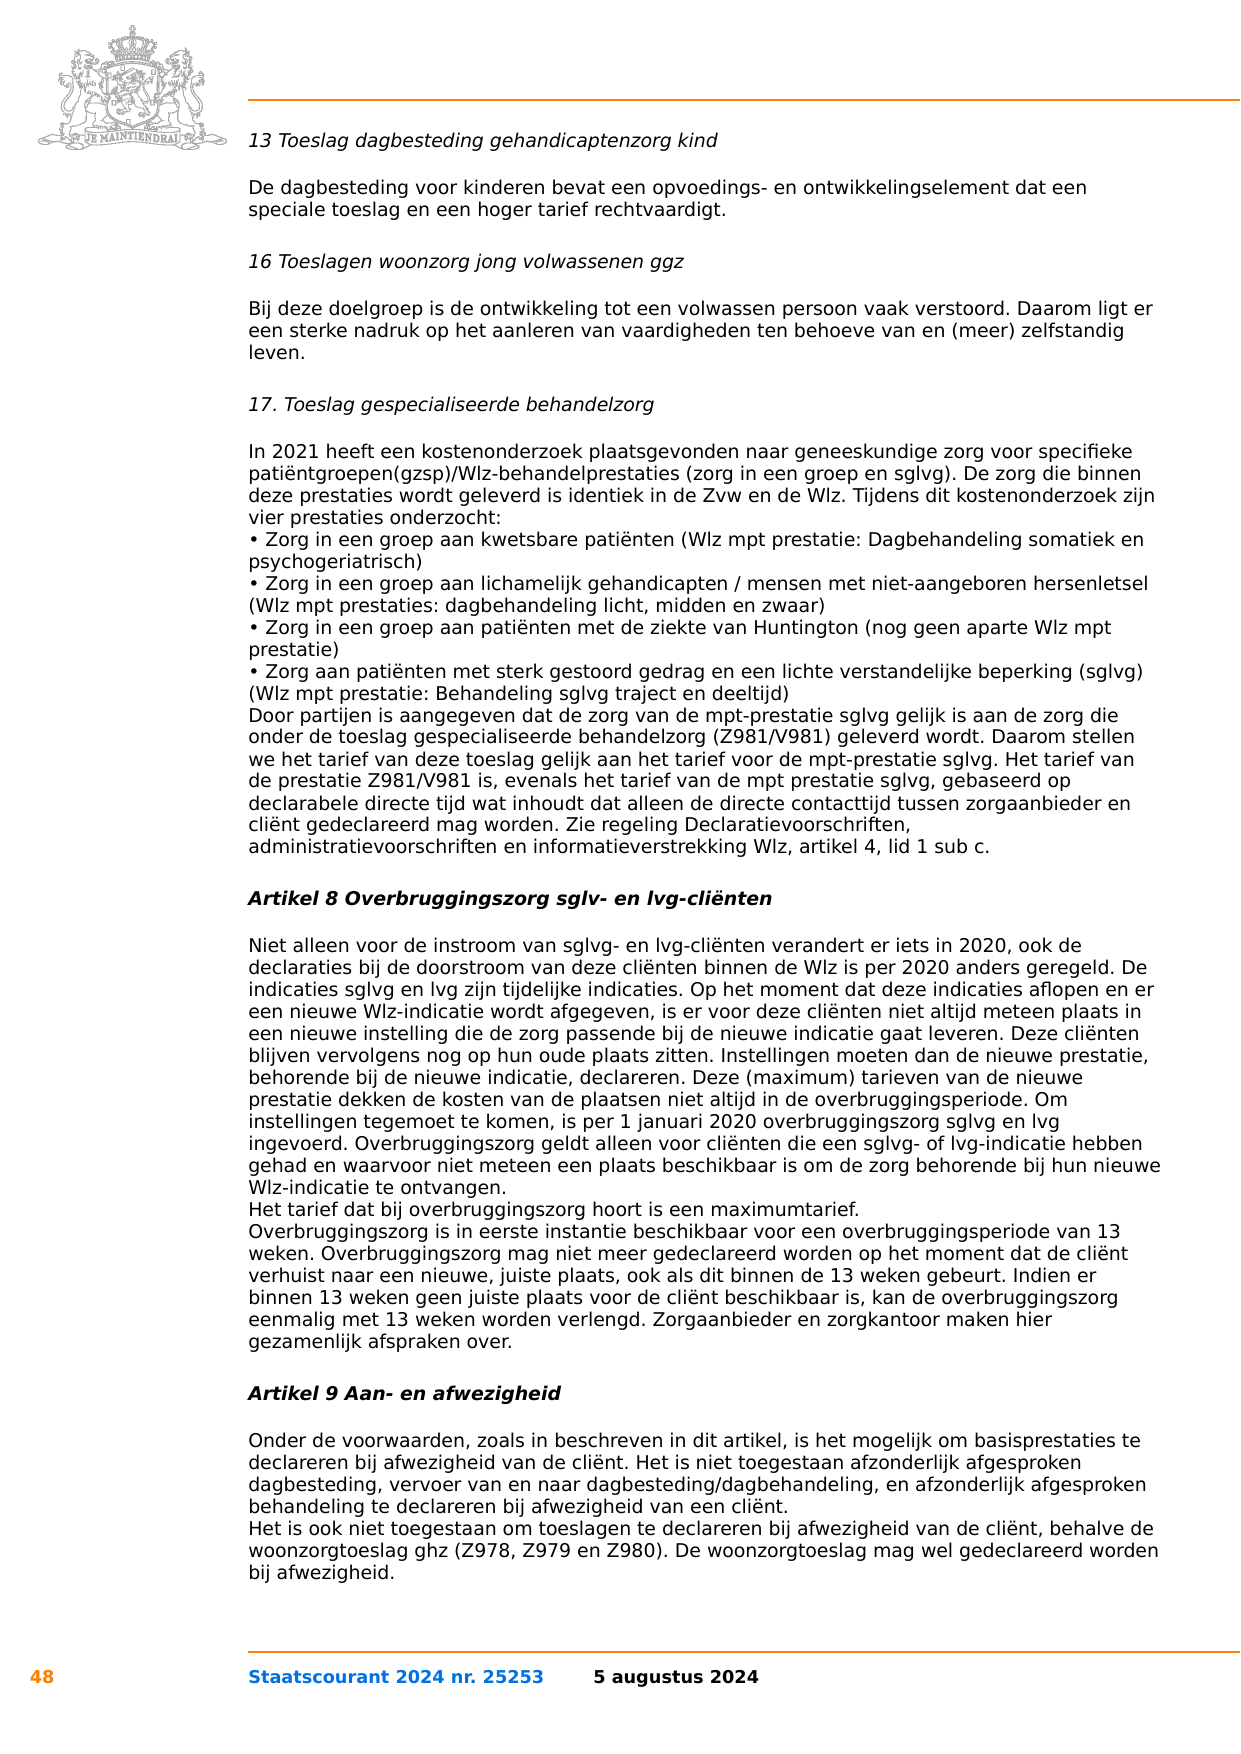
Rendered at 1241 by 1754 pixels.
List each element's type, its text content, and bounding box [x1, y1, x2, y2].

text Niet alleen voor de instroom van sglvg- en lvg-cliënten verandert er iets in 2020, ook de declaraties bij de doorstroom van deze cliënten binnen de Wlz is per 2020 anders geregeld. De indicaties sglvg en lvg zijn tijdelijke indicaties. Op het moment dat deze indicaties aflopen en er een nieuwe Wlz-indicatie wordt afgegeven, is er voor deze cliënten niet altijd meteen plaats in een nieuwe instelling die de zorg passende bij de nieuwe indicatie gaat leveren. Deze cliënten blijven vervolgens nog op hun oude plaats zitten. Instellingen moeten dan de nieuwe prestatie, behorende bij de nieuwe indicatie, declareren. Deze (maximum) tarieven van de nieuwe prestatie dekken de kosten van de plaatsen niet altijd in de overbruggingsperiode. Om instellingen tegemoet te komen, is per 1 januari 2020 overbruggingszorg sglvg en lvg ingevoerd. Overbruggingszorg geldt alleen voor cliënten die een sglvg- of lvg-indicatie hebben gehad en waarvoor niet meteen een plaats beschikbaar is om de zorg behorende bij hun nieuwe Wlz-indicatie te ontvangen. [248, 935, 1163, 1199]
subtitle 16 Toeslagen woonzorg jong volwassenen ggz [248, 251, 1163, 273]
text De dagbesteding voor kinderen bevat een opvoedings- en ontwikkelingselement dat een speciale toeslag en een hoger tarief rechtvaardigt. [248, 177, 1163, 221]
text Bij deze doelgroep is de ontwikkeling tot een volwassen persoon vaak verstoord. Daarom ligt er een sterke nadruk op het aanleren van vaardigheden ten behoeve van en (meer) zelfstandig leven. [248, 298, 1163, 364]
text • Zorg in een groep aan kwetsbare patiënten (Wlz mpt prestatie: Dagbehandeling somatiek en psychogeriatrisch) [248, 529, 1163, 573]
text • Zorg in een groep aan patiënten met de ziekte van Huntington (nog geen aparte Wlz mpt prestatie) [248, 617, 1163, 661]
subtitle 17. Toeslag gespecialiseerde behandelzorg [248, 394, 1163, 416]
text • Zorg in een groep aan lichamelijk gehandicapten / mensen met niet-aangeboren hersenletsel (Wlz mpt prestaties: dagbehandeling licht, midden en zwaar) [248, 573, 1163, 617]
subtitle Artikel 8 Overbruggingszorg sglv- en lvg-cliënten [248, 888, 1163, 910]
text Door partijen is aangegeven dat de zorg van de mpt-prestatie sglvg gelijk is aan de zorg die onder de toeslag gespecialiseerde behandelzorg (Z981/V981) geleverd wordt. Daarom stellen we het tarief van deze toeslag gelijk aan het tarief voor de mpt-prestatie sglvg. Het tarief van de prestatie Z981/V981 is, evenals het tarief van de mpt prestatie sglvg, gebaseerd op declarabele directe tijd wat inhoudt dat alleen de directe contacttijd tussen zorgaanbieder en cliënt gedeclareerd mag worden. Zie regeling Declaratievoorschriften, administratievoorschriften en informatieverstrekking Wlz, artikel 4, lid 1 sub c. [248, 704, 1163, 858]
picture [38, 25, 227, 150]
text Het is ook niet toegestaan om toeslagen te declareren bij afwezigheid van de cliënt, behalve de woonzorgtoeslag ghz (Z978, Z979 en Z980). De woonzorgtoeslag mag wel gedeclareerd worden bij afwezigheid. [248, 1518, 1163, 1584]
text Onder de voorwaarden, zoals in beschreven in dit artikel, is het mogelijk om basisprestaties te declareren bij afwezigheid van de cliënt. Het is niet toegestaan afzonderlijk afgesproken dagbesteding, vervoer van en naar dagbesteding/dagbehandeling, en afzonderlijk afgesproken behandeling te declareren bij afwezigheid van een cliënt. [248, 1430, 1163, 1518]
text Overbruggingszorg is in eerste instantie beschikbaar voor een overbruggingsperiode van 13 weken. Overbruggingszorg mag niet meer gedeclareerd worden op het moment dat de cliënt verhuist naar een nieuwe, juiste plaats, ook als dit binnen de 13 weken gebeurt. Indien er binnen 13 weken geen juiste plaats voor de cliënt beschikbaar is, kan de overbruggingszorg eenmalig met 13 weken worden verlengd. Zorgaanbieder en zorgkantoor maken hier gezamenlijk afspraken over. [248, 1221, 1163, 1353]
subtitle 13 Toeslag dagbesteding gehandicaptenzorg kind [248, 130, 1163, 152]
subtitle Artikel 9 Aan- en afwezigheid [248, 1383, 1163, 1405]
text • Zorg aan patiënten met sterk gestoord gedrag en een lichte verstandelijke beperking (sglvg) (Wlz mpt prestatie: Behandeling sglvg traject en deeltijd) [248, 661, 1163, 704]
text Het tarief dat bij overbruggingszorg hoort is een maximumtarief. [248, 1199, 1163, 1221]
text In 2021 heeft een kostenonderzoek plaatsgevonden naar geneeskundige zorg voor specifieke patiëntgroepen(gzsp)/Wlz-behandelprestaties (zorg in een groep en sglvg). De zorg die binnen deze prestaties wordt geleverd is identiek in de Zvw en de Wlz. Tijdens dit kostenonderzoek zijn vier prestaties onderzocht: [248, 441, 1163, 529]
